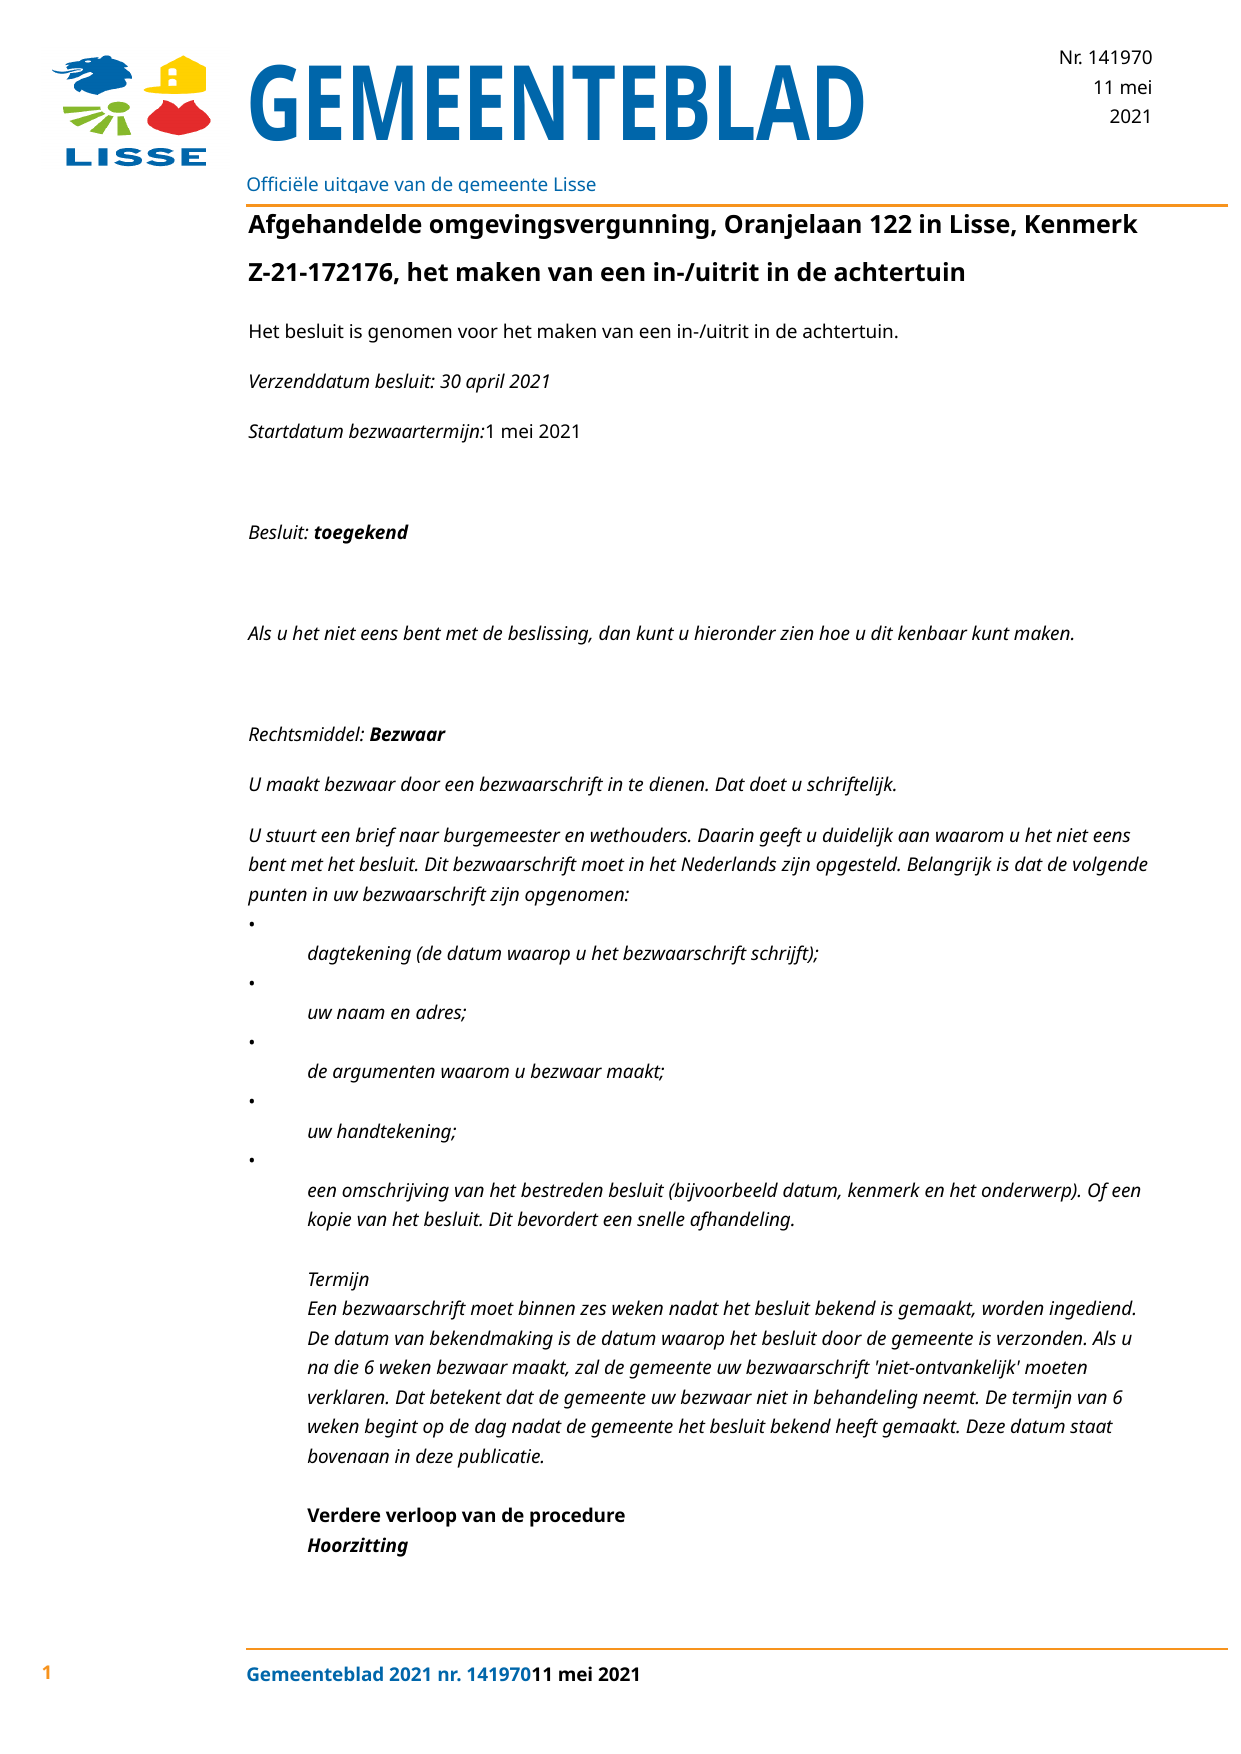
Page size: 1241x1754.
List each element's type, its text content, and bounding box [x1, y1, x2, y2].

text Het besluit is genomen voor het maken van een in-/uitrit in de achtertuin. [248, 318, 1152, 344]
text Als u het niet eens bent met de beslissing, dan kunt u hieronder zien hoe u dit kenbaar kunt maken. [248, 620, 1152, 646]
text Rechtsmiddel: Bezwaar [248, 721, 1152, 747]
list uw naam en adres; [248, 999, 1152, 1025]
list uw handtekening; [248, 1118, 1152, 1144]
text Besluit: toegekend [248, 519, 1152, 545]
text U maakt bezwaar door een bezwaarschrift in te dienen. Dat doet u schriftelijk. [248, 772, 1152, 797]
list Hoorzitting [248, 1532, 1152, 1558]
list een omschrijving van het bestreden besluit (bijvoorbeeld datum, kenmerk en het onderwerp). Of een kopie van het besluit. Dit bevordert een snelle afhandeling. [248, 1177, 1152, 1232]
text Afgehandelde omgevingsvergunning, Oranjelaan 122 in Lisse, Kenmerk Z-21-172176, het maken van een in-/uitrit in de achtertuin [248, 207, 1152, 288]
list Termijn [248, 1266, 1152, 1292]
text Startdatum bezwaartermijn:1 mei 2021 [248, 419, 1152, 444]
text Verzenddatum besluit: 30 april 2021 [248, 368, 1152, 394]
text U stuurt een brief naar burgemeester en wethouders. Daarin geeft u duidelijk aan waarom u het niet eens bent met het besluit. Dit bezwaarschrift moet in het Nederlands zijn opgesteld. Belangrijk is dat de volgende punten in uw bezwaarschrift zijn opgenomen: [248, 822, 1152, 907]
picture [41, 47, 231, 172]
list Een bezwaarschrift moet binnen zes weken nadat het besluit bekend is gemaakt, worden ingediend. De datum van bekendmaking is de datum waarop het besluit door de gemeente is verzonden. Als u na die 6 weken bezwaar maakt, zal de gemeente uw bezwaarschrift 'niet-ontvankelijk' moeten verklaren. Dat betekent dat de gemeente uw bezwaar niet in behandeling neemt. De termijn van 6 weken begint op de dag nadat de gemeente het besluit bekend heeft gemaakt. Deze datum staat bovenaan in deze publicatie. [248, 1295, 1152, 1469]
list de argumenten waarom u bezwaar maakt; [248, 1059, 1152, 1084]
list Verdere verloop van de procedure [248, 1502, 1152, 1528]
list dagtekening (de datum waarop u het bezwaarschrift schrijft); [248, 940, 1152, 966]
